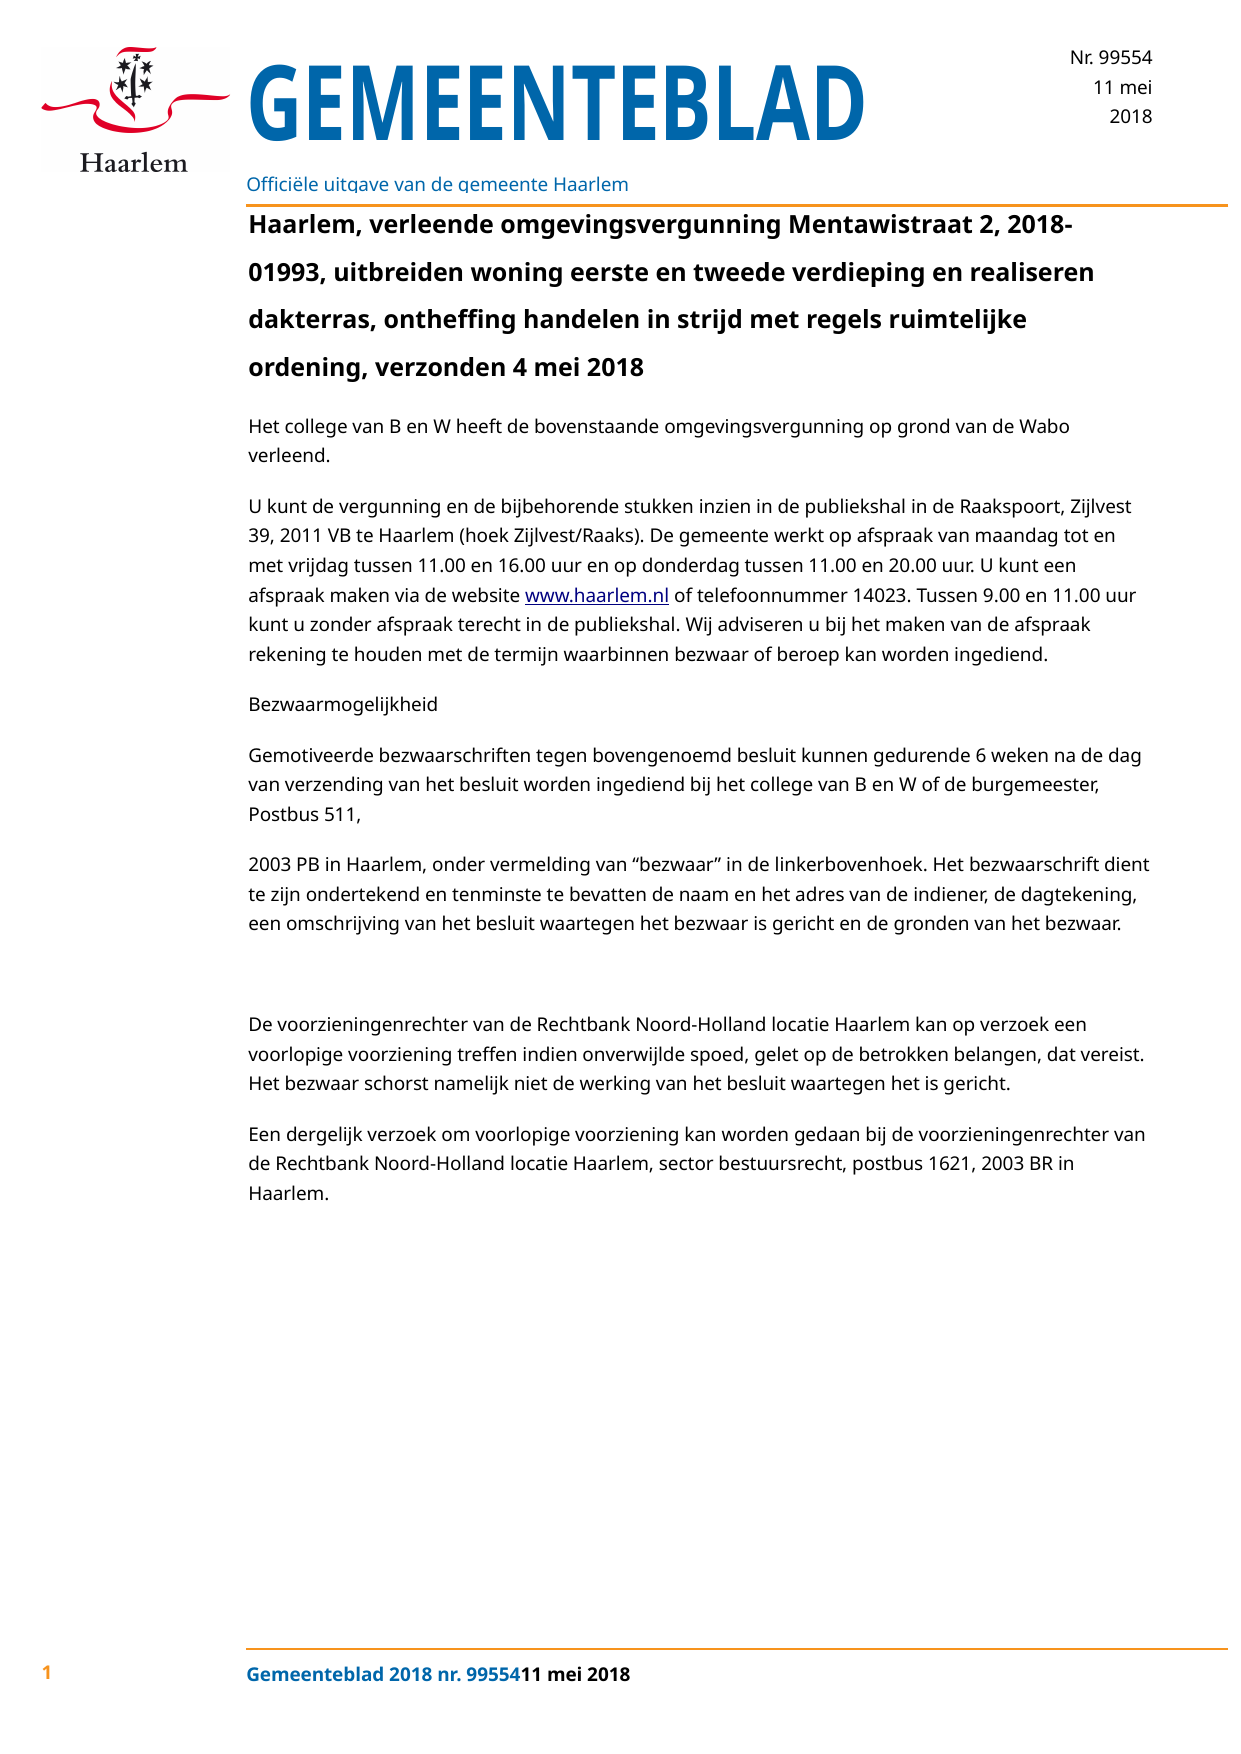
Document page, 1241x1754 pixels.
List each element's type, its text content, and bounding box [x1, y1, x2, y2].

text Gemotiveerde bezwaarschriften tegen bovengenoemd besluit kunnen gedurende 6 weken na de dag van verzending van het besluit worden ingediend bij het college van B en W of de burgemeester, Postbus 511, [248, 742, 1152, 827]
text Bezwaarmogelijkheid [248, 691, 1152, 717]
picture [41, 47, 231, 172]
text Het college van B en W heeft de bovenstaande omgevingsvergunning op grond van de Wabo verleend. [248, 413, 1152, 468]
text De voorzieningenrechter van de Rechtbank Noord-Holland locatie Haarlem kan op verzoek een voorlopige voorziening treffen indien onverwijlde spoed, gelet op de betrokken belangen, dat vereist. Het bezwaar schorst namelijk niet de werking van het besluit waartegen het is gericht. [248, 1011, 1152, 1096]
text U kunt de vergunning en de bijbehorende stukken inzien in de publiekshal in de Raakspoort, Zijlvest 39, 2011 VB te Haarlem (hoek Zijlvest/Raaks). De gemeente werkt op afspraak van maandag tot en met vrijdag tussen 11.00 en 16.00 uur en op donderdag tussen 11.00 en 20.00 uur. U kunt een afspraak maken via de website www.haarlem.nl of telefoonnummer 14023. Tussen 9.00 en 11.00 uur kunt u zonder afspraak terecht in de publiekshal. Wij adviseren u bij het maken van de afspraak rekening te houden met de termijn waarbinnen bezwaar of beroep kan worden ingediend. [248, 493, 1152, 667]
text Een dergelijk verzoek om voorlopige voorziening kan worden gedaan bij de voorzieningenrechter van de Rechtbank Noord-Holland locatie Haarlem, sector bestuursrecht, postbus 1621, 2003 BR in Haarlem. [248, 1121, 1152, 1206]
text Haarlem, verleende omgevingsvergunning Mentawistraat 2, 2018-01993, uitbreiden woning eerste en tweede verdieping en realiseren dakterras, ontheffing handelen in strijd met regels ruimtelijke ordening, verzonden 4 mei 2018 [248, 207, 1152, 384]
text 2003 PB in Haarlem, onder vermelding van “bezwaar” in de linkerbovenhoek. Het bezwaarschrift dient te zijn ondertekend en tenminste te bevatten de naam en het adres van de indiener, de dagtekening, een omschrijving van het besluit waartegen het bezwaar is gericht en de gronden van het bezwaar. [248, 851, 1152, 936]
